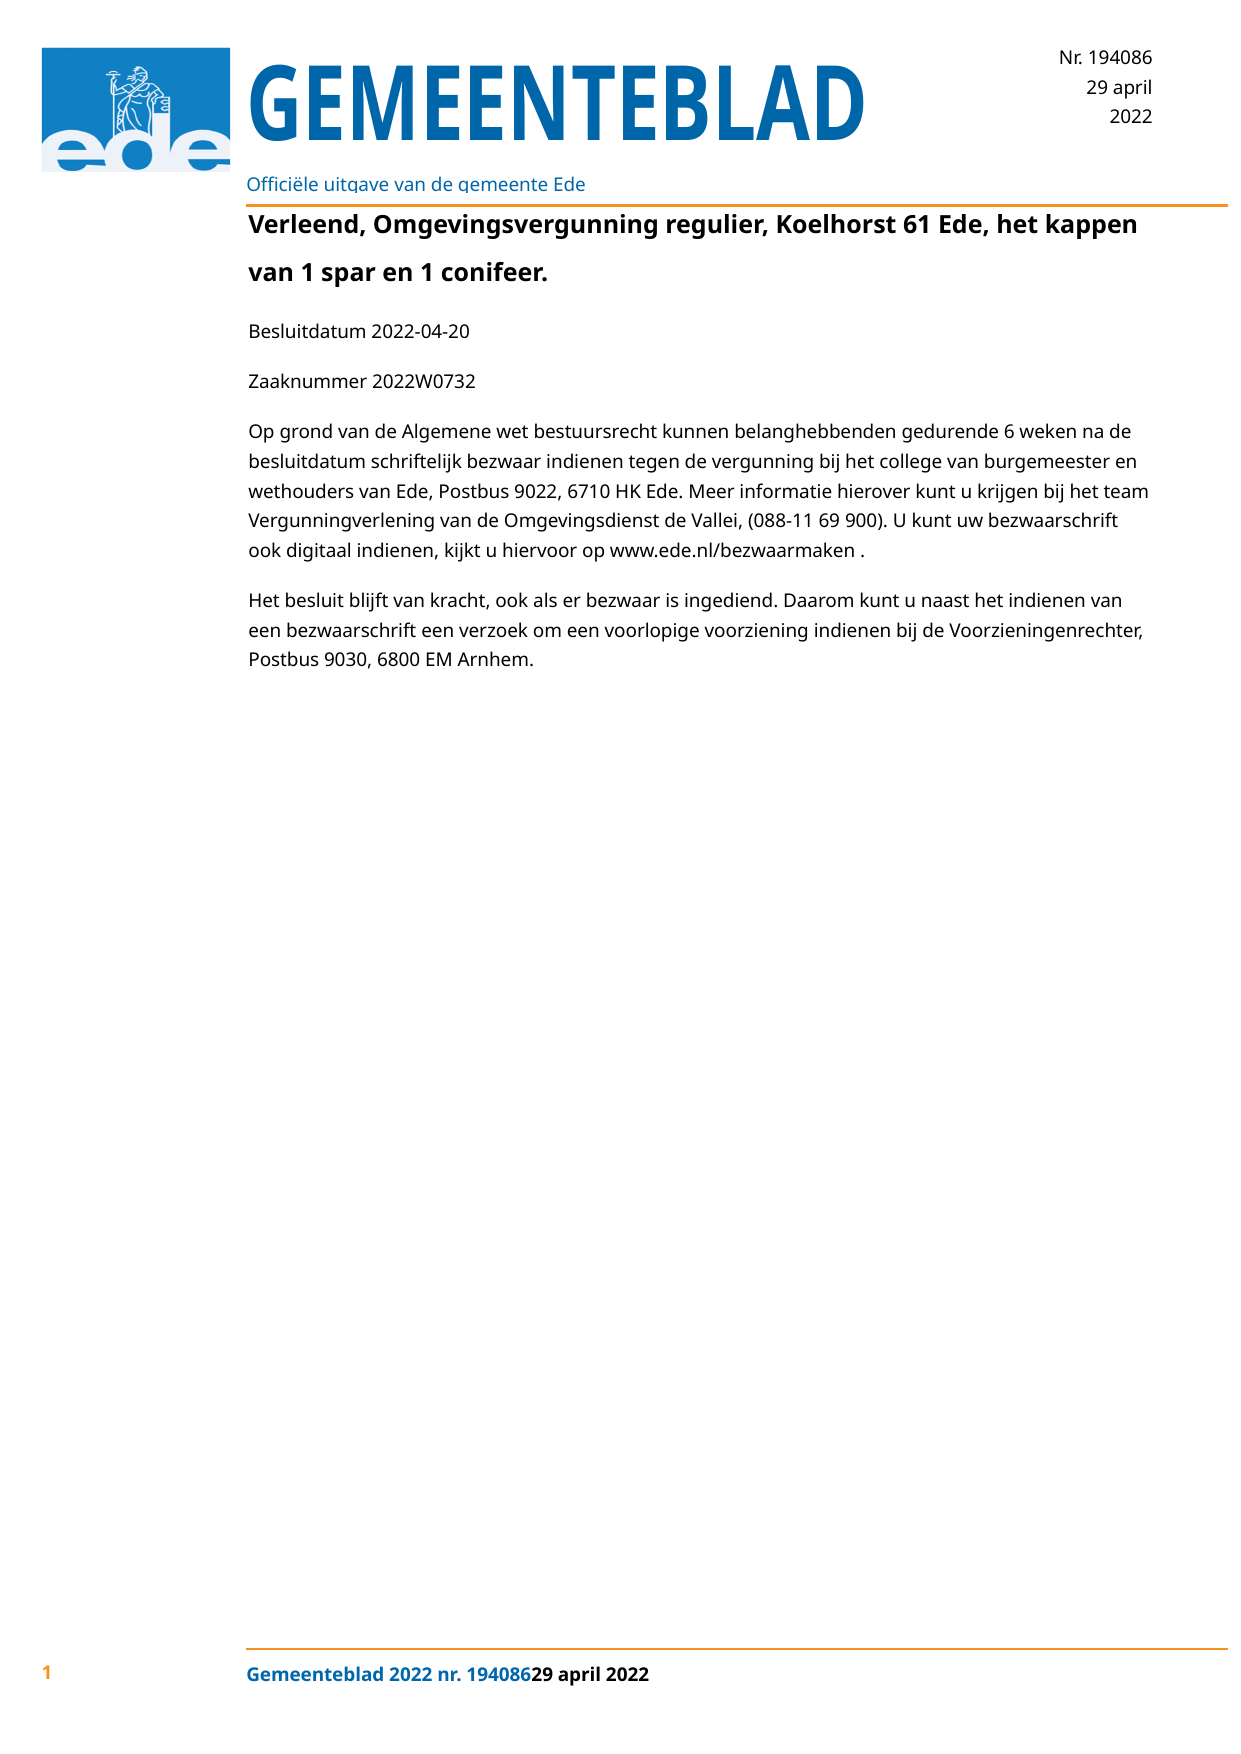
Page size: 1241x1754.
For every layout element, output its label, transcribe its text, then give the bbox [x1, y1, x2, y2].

text Verleend, Omgevingsvergunning regulier, Koelhorst 61 Ede, het kappen van 1 spar en 1 conifeer. [248, 207, 1152, 288]
text Zaaknummer 2022W0732 [248, 368, 1152, 394]
picture [41, 47, 231, 172]
text Het besluit blijft van kracht, ook als er bezwaar is ingediend. Daarom kunt u naast het indienen van een bezwaarschrift een verzoek om een voorlopige voorziening indienen bij de Voorzieningenrechter, Postbus 9030, 6800 EM Arnhem. [248, 587, 1152, 672]
text Op grond van de Algemene wet bestuursrecht kunnen belanghebbenden gedurende 6 weken na de besluitdatum schriftelijk bezwaar indienen tegen de vergunning bij het college van burgemeester en wethouders van Ede, Postbus 9022, 6710 HK Ede. Meer informatie hierover kunt u krijgen bij het team Vergunningverlening van de Omgevingsdienst de Vallei, (088-11 69 900). U kunt uw bezwaarschrift ook digitaal indienen, kijkt u hiervoor op www.ede.nl/bezwaarmaken . [248, 419, 1152, 563]
text Besluitdatum 2022-04-20 [248, 318, 1152, 344]
